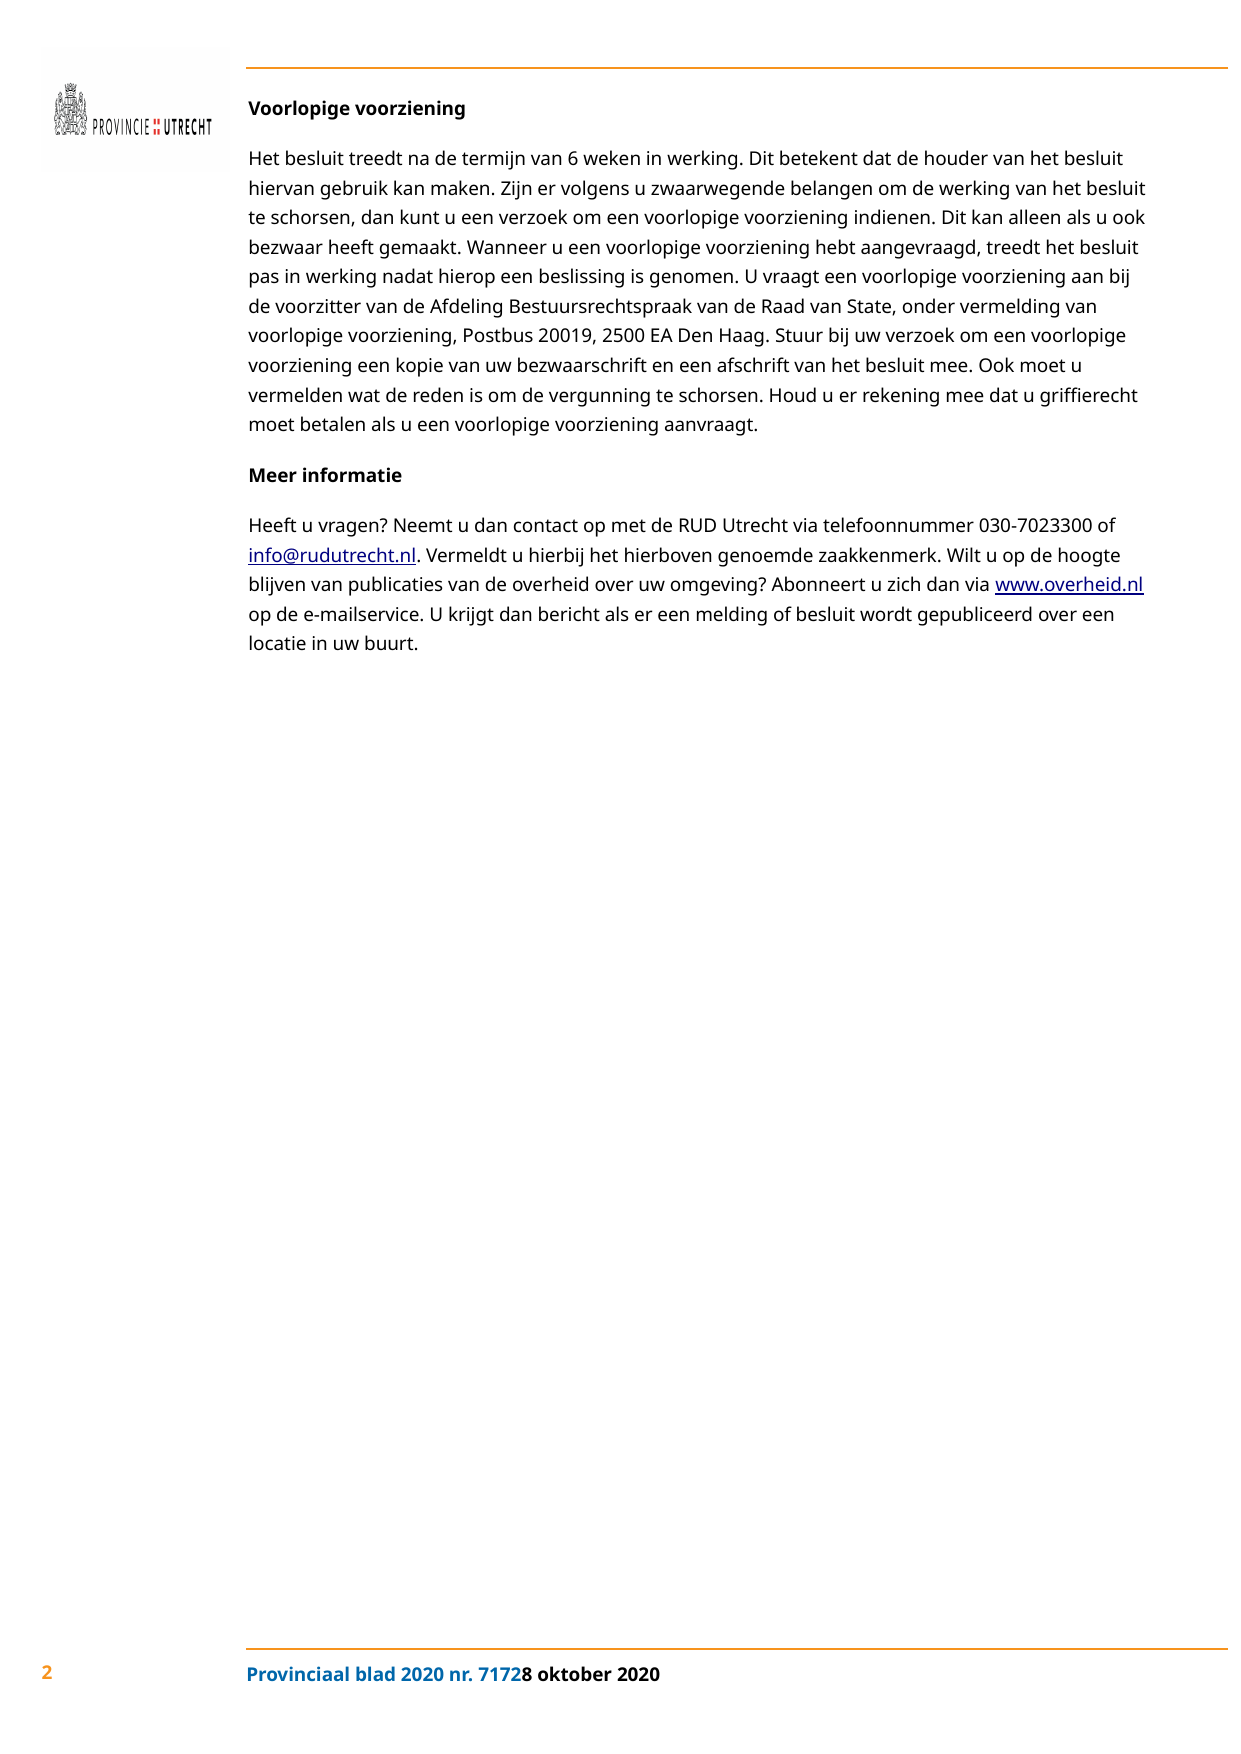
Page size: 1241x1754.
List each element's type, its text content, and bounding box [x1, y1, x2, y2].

picture [41, 47, 231, 172]
text Meer informatie [248, 462, 1152, 488]
text Heeft u vragen? Neemt u dan contact op met de RUD Utrecht via telefoonnummer 030-7023300 of info@rudutrecht.nl. Vermeldt u hierbij het hierboven genoemde zaakkenmerk. Wilt u op de hoogte blijven van publicaties van de overheid over uw omgeving? Abonneert u zich dan via www.overheid.nl op de e-mailservice. U krijgt dan bericht als er een melding of besluit wordt gepubliceerd over een locatie in uw buurt. [248, 512, 1152, 656]
text Voorlopige voorziening [248, 95, 1152, 121]
text Het besluit treedt na de termijn van 6 weken in werking. Dit betekent dat de houder van het besluit hiervan gebruik kan maken. Zijn er volgens u zwaarwegende belangen om de werking van het besluit te schorsen, dan kunt u een verzoek om een voorlopige voorziening indienen. Dit kan alleen als u ook bezwaar heeft gemaakt. Wanneer u een voorlopige voorziening hebt aangevraagd, treedt het besluit pas in werking nadat hierop een beslissing is genomen. U vraagt een voorlopige voorziening aan bij de voorzitter van de Afdeling Bestuursrechtspraak van de Raad van State, onder vermelding van voorlopige voorziening, Postbus 20019, 2500 EA Den Haag. Stuur bij uw verzoek om een voorlopige voorziening een kopie van uw bezwaarschrift en een afschrift van het besluit mee. Ook moet u vermelden wat de reden is om de vergunning te schorsen. Houd u er rekening mee dat u griffierecht moet betalen als u een voorlopige voorziening aanvraagt. [248, 145, 1152, 437]
